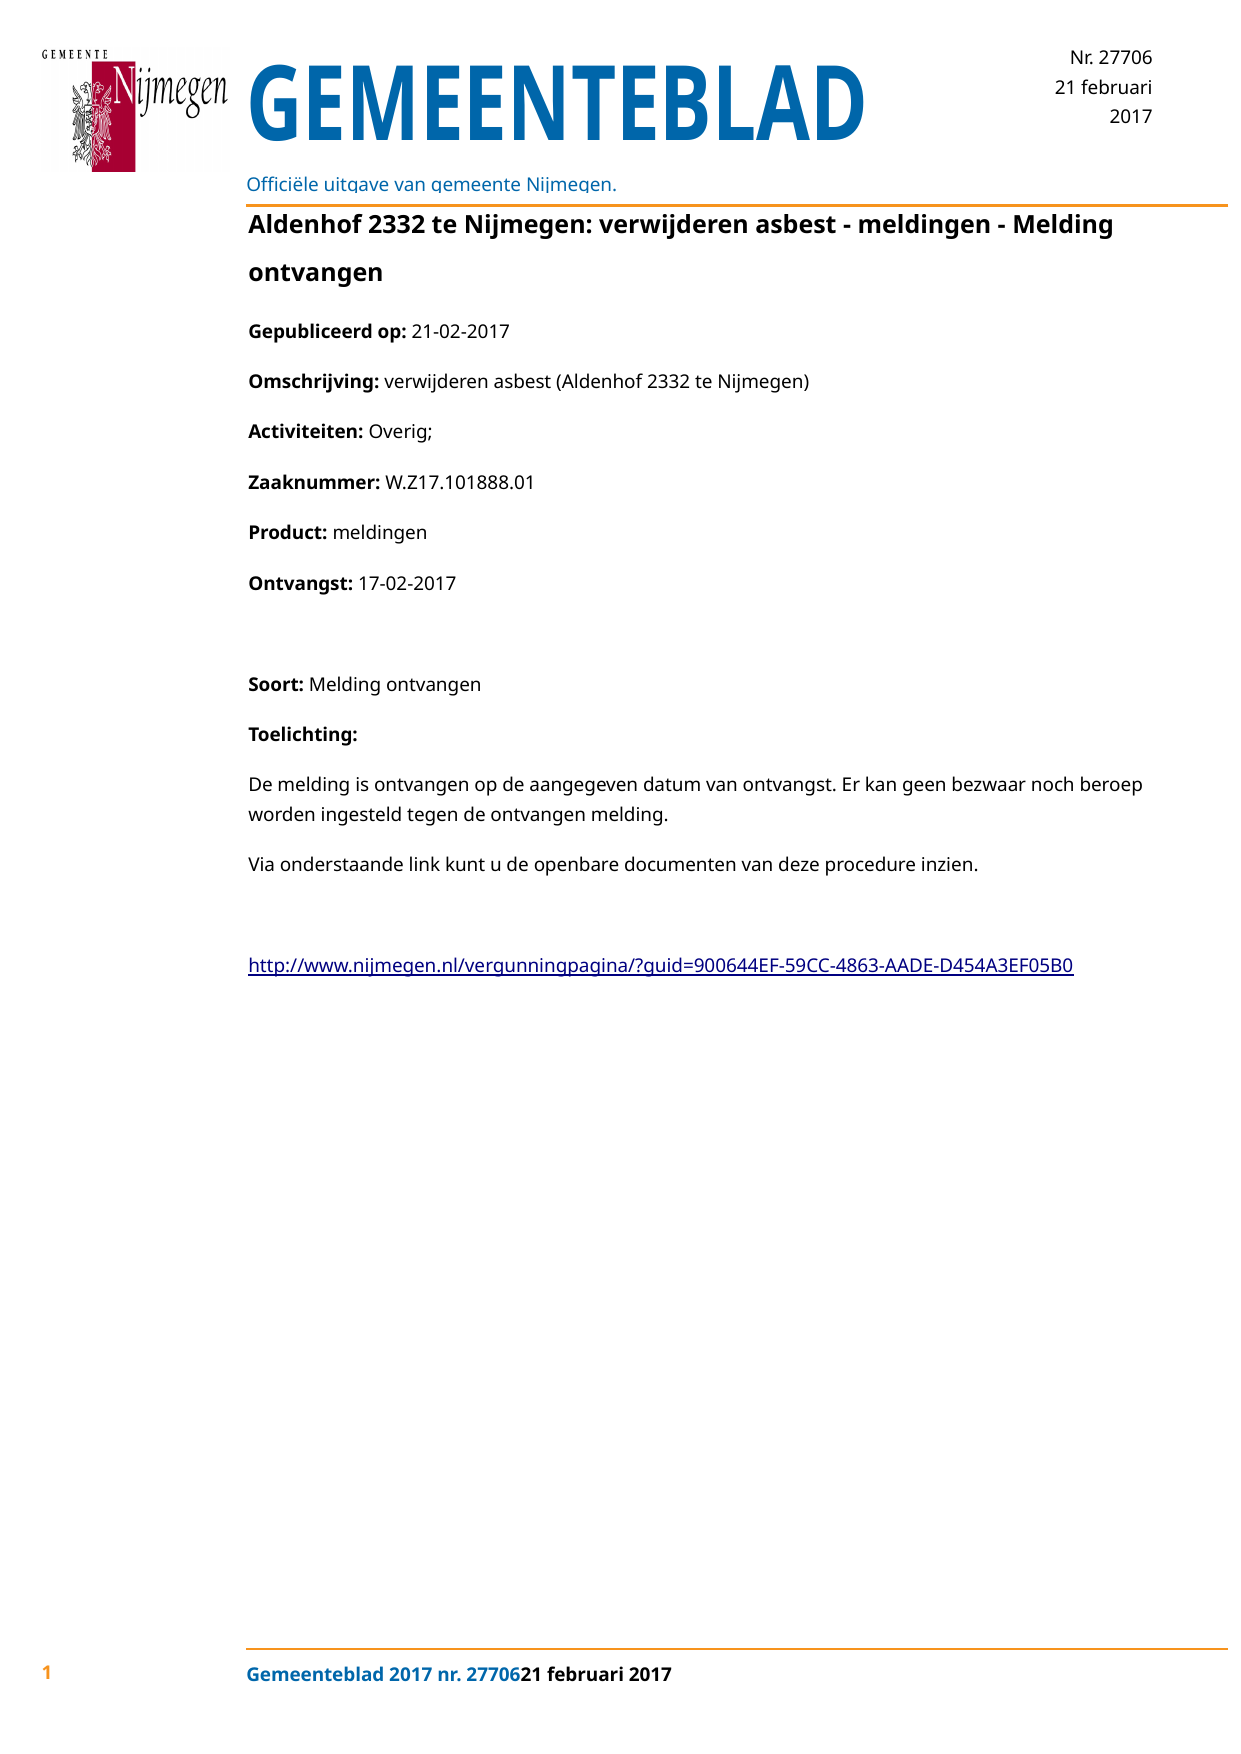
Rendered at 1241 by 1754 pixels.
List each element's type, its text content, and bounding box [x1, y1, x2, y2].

text Toelichting: [248, 721, 1152, 747]
text Activiteiten: Overig; [248, 419, 1152, 444]
text Gepubliceerd op: 21-02-2017 [248, 318, 1152, 344]
text Aldenhof 2332 te Nijmegen: verwijderen asbest - meldingen - Melding ontvangen [248, 207, 1152, 288]
text De melding is ontvangen op de aangegeven datum van ontvangst. Er kan geen bezwaar noch beroep worden ingesteld tegen de ontvangen melding. [248, 772, 1152, 827]
text Soort: Melding ontvangen [248, 671, 1152, 697]
text Ontvangst: 17-02-2017 [248, 570, 1152, 596]
picture [41, 47, 231, 172]
text Zaaknummer: W.Z17.101888.01 [248, 469, 1152, 495]
text http://www.nijmegen.nl/vergunningpagina/?guid=900644EF-59CC-4863-AADE-D454A3EF05B0 [248, 952, 1152, 978]
text Omschrijving: verwijderen asbest (Aldenhof 2332 te Nijmegen) [248, 368, 1152, 394]
text Product: meldingen [248, 519, 1152, 545]
text Via onderstaande link kunt u de openbare documenten van deze procedure inzien. [248, 852, 1152, 877]
